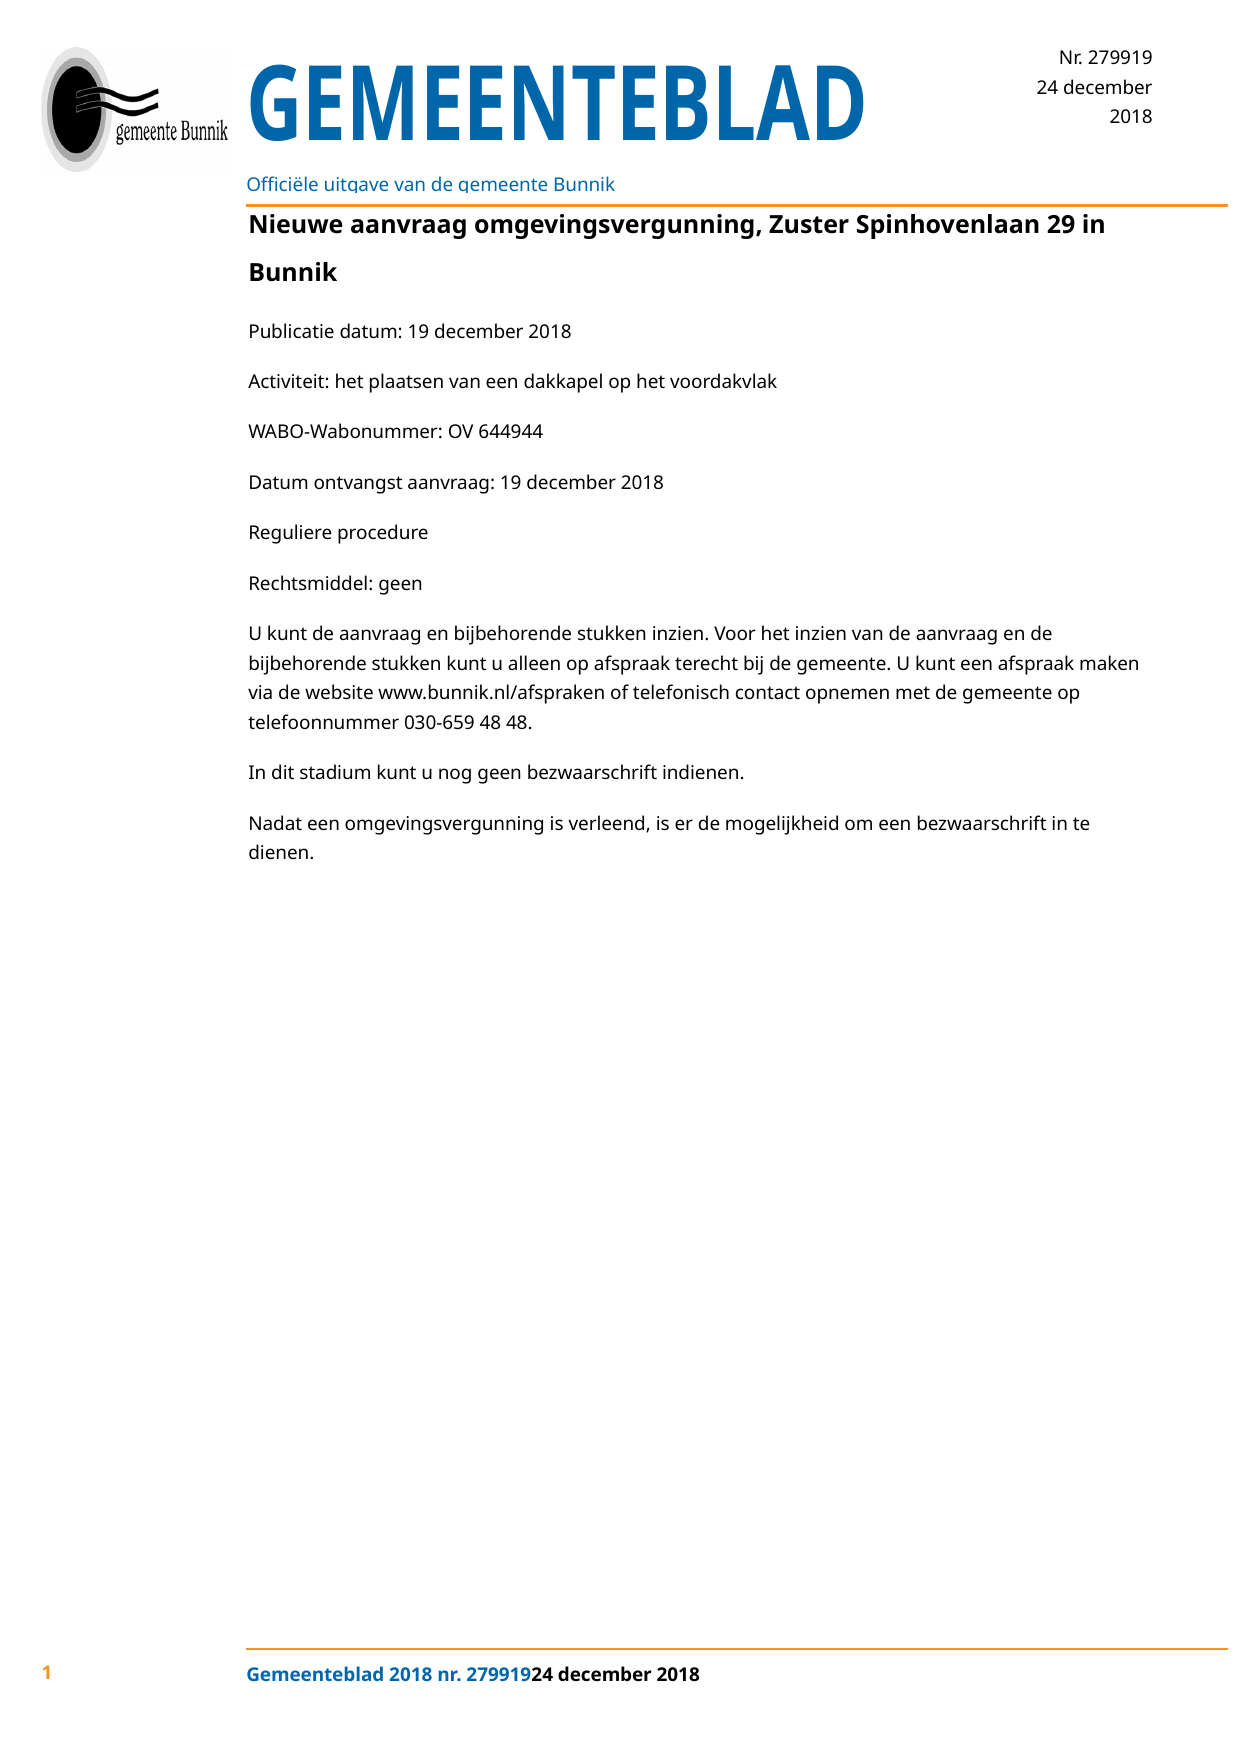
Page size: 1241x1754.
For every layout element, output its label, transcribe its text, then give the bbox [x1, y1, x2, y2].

text WABO-Wabonummer: OV 644944 [248, 419, 1152, 444]
text Publicatie datum: 19 december 2018 [248, 318, 1152, 344]
text Reguliere procedure [248, 519, 1152, 545]
text Nadat een omgevingsvergunning is verleend, is er de mogelijkheid om een bezwaarschrift in te dienen. [248, 810, 1152, 865]
picture [41, 47, 231, 172]
text Activiteit: het plaatsen van een dakkapel op het voordakvlak [248, 368, 1152, 394]
text In dit stadium kunt u nog geen bezwaarschrift indienen. [248, 759, 1152, 785]
text U kunt de aanvraag en bijbehorende stukken inzien. Voor het inzien van de aanvraag en de bijbehorende stukken kunt u alleen op afspraak terecht bij de gemeente. U kunt een afspraak maken via de website www.bunnik.nl/afspraken of telefonisch contact opnemen met de gemeente op telefoonnummer 030-659 48 48. [248, 620, 1152, 735]
text Nieuwe aanvraag omgevingsvergunning, Zuster Spinhovenlaan 29 in Bunnik [248, 207, 1152, 288]
text Datum ontvangst aanvraag: 19 december 2018 [248, 469, 1152, 495]
text Rechtsmiddel: geen [248, 570, 1152, 596]
